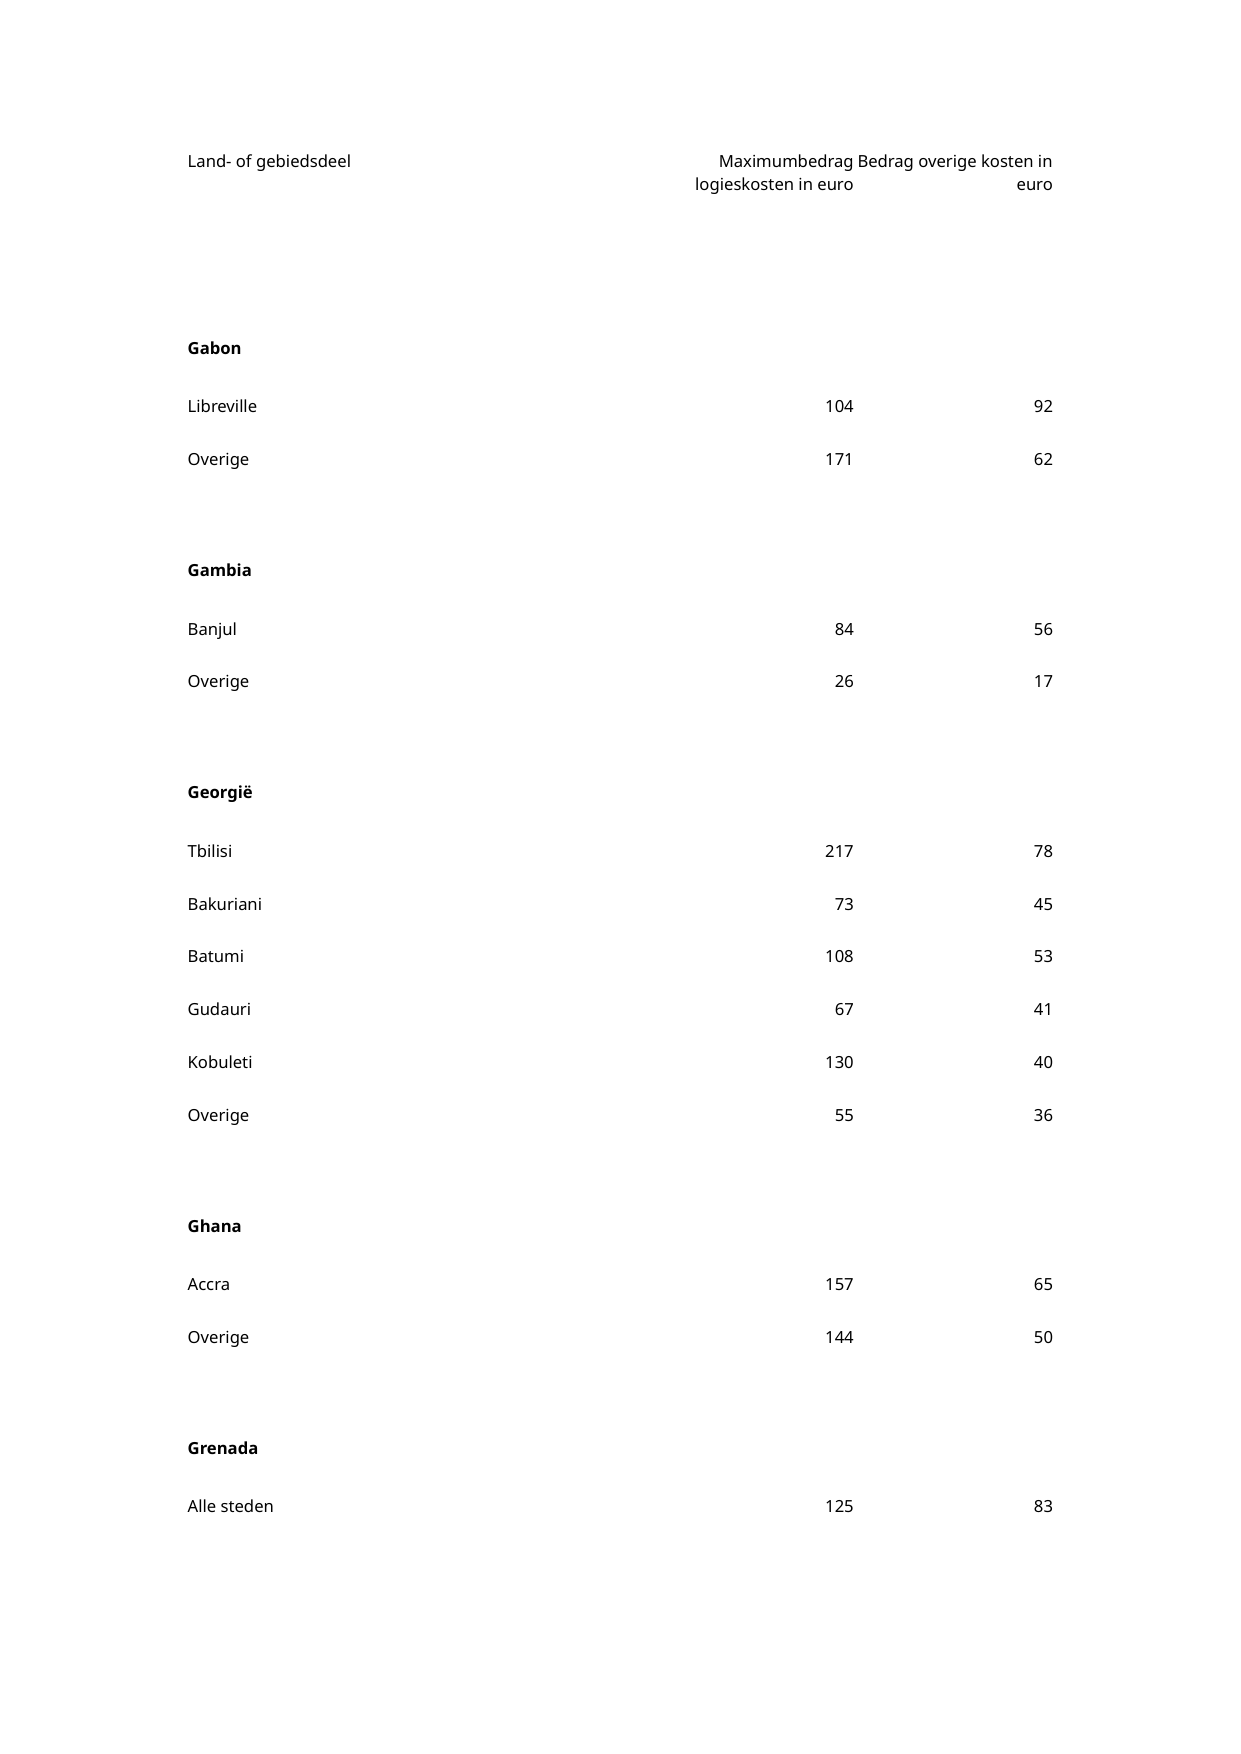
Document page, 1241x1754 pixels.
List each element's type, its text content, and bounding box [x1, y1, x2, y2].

table_cell Kobuleti [188, 1050, 620, 1103]
table_cell 83 [854, 1495, 1053, 1548]
table_cell [854, 559, 1053, 617]
table_cell Tbilisi [188, 840, 620, 892]
table_cell 45 [854, 892, 1053, 945]
table_cell [620, 1437, 853, 1495]
table_cell [620, 337, 853, 395]
table_cell 108 [620, 945, 853, 998]
table_cell [854, 278, 1053, 337]
table_cell 73 [620, 892, 853, 945]
table_cell [188, 1156, 620, 1214]
table_cell 50 [854, 1325, 1053, 1378]
table_cell 144 [620, 1325, 853, 1378]
table_cell [854, 337, 1053, 395]
table_cell 17 [854, 670, 1053, 723]
table_cell Overige [188, 448, 620, 500]
table_header Land- of gebiedsdeel [188, 150, 620, 225]
table_cell [620, 559, 853, 617]
table_cell [854, 1214, 1053, 1273]
table_cell 65 [854, 1273, 1053, 1325]
table_cell Overige [188, 1103, 620, 1156]
table_cell [854, 1378, 1053, 1437]
table_header Bedrag overige kosten in euro [854, 150, 1053, 225]
table_cell [620, 1378, 853, 1437]
table_cell 84 [620, 617, 853, 670]
table_cell Gambia [188, 559, 620, 617]
table_cell Gudauri [188, 998, 620, 1050]
table_header Maximumbedrag logieskosten in euro [620, 150, 853, 225]
table_cell 125 [620, 1495, 853, 1548]
table_cell Grenada [188, 1437, 620, 1495]
table_cell [188, 723, 620, 781]
table_cell 40 [854, 1050, 1053, 1103]
table_cell 217 [620, 840, 853, 892]
table_cell [854, 1437, 1053, 1495]
table_cell [188, 278, 620, 337]
table_cell [854, 1156, 1053, 1214]
table_cell 78 [854, 840, 1053, 892]
table_cell Batumi [188, 945, 620, 998]
table_cell [188, 225, 620, 278]
table_cell Bakuriani [188, 892, 620, 945]
table_cell Gabon [188, 337, 620, 395]
table_cell 104 [620, 395, 853, 448]
table_cell 41 [854, 998, 1053, 1050]
table_cell 26 [620, 670, 853, 723]
table_cell 53 [854, 945, 1053, 998]
table_cell Alle steden [188, 1495, 620, 1548]
table_cell 62 [854, 448, 1053, 500]
table_cell [854, 723, 1053, 781]
table_cell [188, 500, 620, 559]
table_cell Banjul [188, 617, 620, 670]
table_cell 171 [620, 448, 853, 500]
table_cell 56 [854, 617, 1053, 670]
table_cell Overige [188, 670, 620, 723]
table_cell [620, 500, 853, 559]
table_cell 92 [854, 395, 1053, 448]
table_cell 36 [854, 1103, 1053, 1156]
table_cell [620, 781, 853, 839]
table_cell Accra [188, 1273, 620, 1325]
table_cell Overige [188, 1325, 620, 1378]
table_cell [188, 1378, 620, 1437]
table_cell 67 [620, 998, 853, 1050]
table_cell [620, 1214, 853, 1273]
table_cell Georgië [188, 781, 620, 839]
table_cell [854, 781, 1053, 839]
table_cell 55 [620, 1103, 853, 1156]
table_cell [620, 278, 853, 337]
table_cell Libreville [188, 395, 620, 448]
table_cell [620, 1156, 853, 1214]
table_cell 130 [620, 1050, 853, 1103]
table_cell [854, 500, 1053, 559]
table_cell [854, 225, 1053, 278]
table_cell Ghana [188, 1214, 620, 1273]
table_cell [620, 225, 853, 278]
table_cell [620, 723, 853, 781]
table_cell 157 [620, 1273, 853, 1325]
